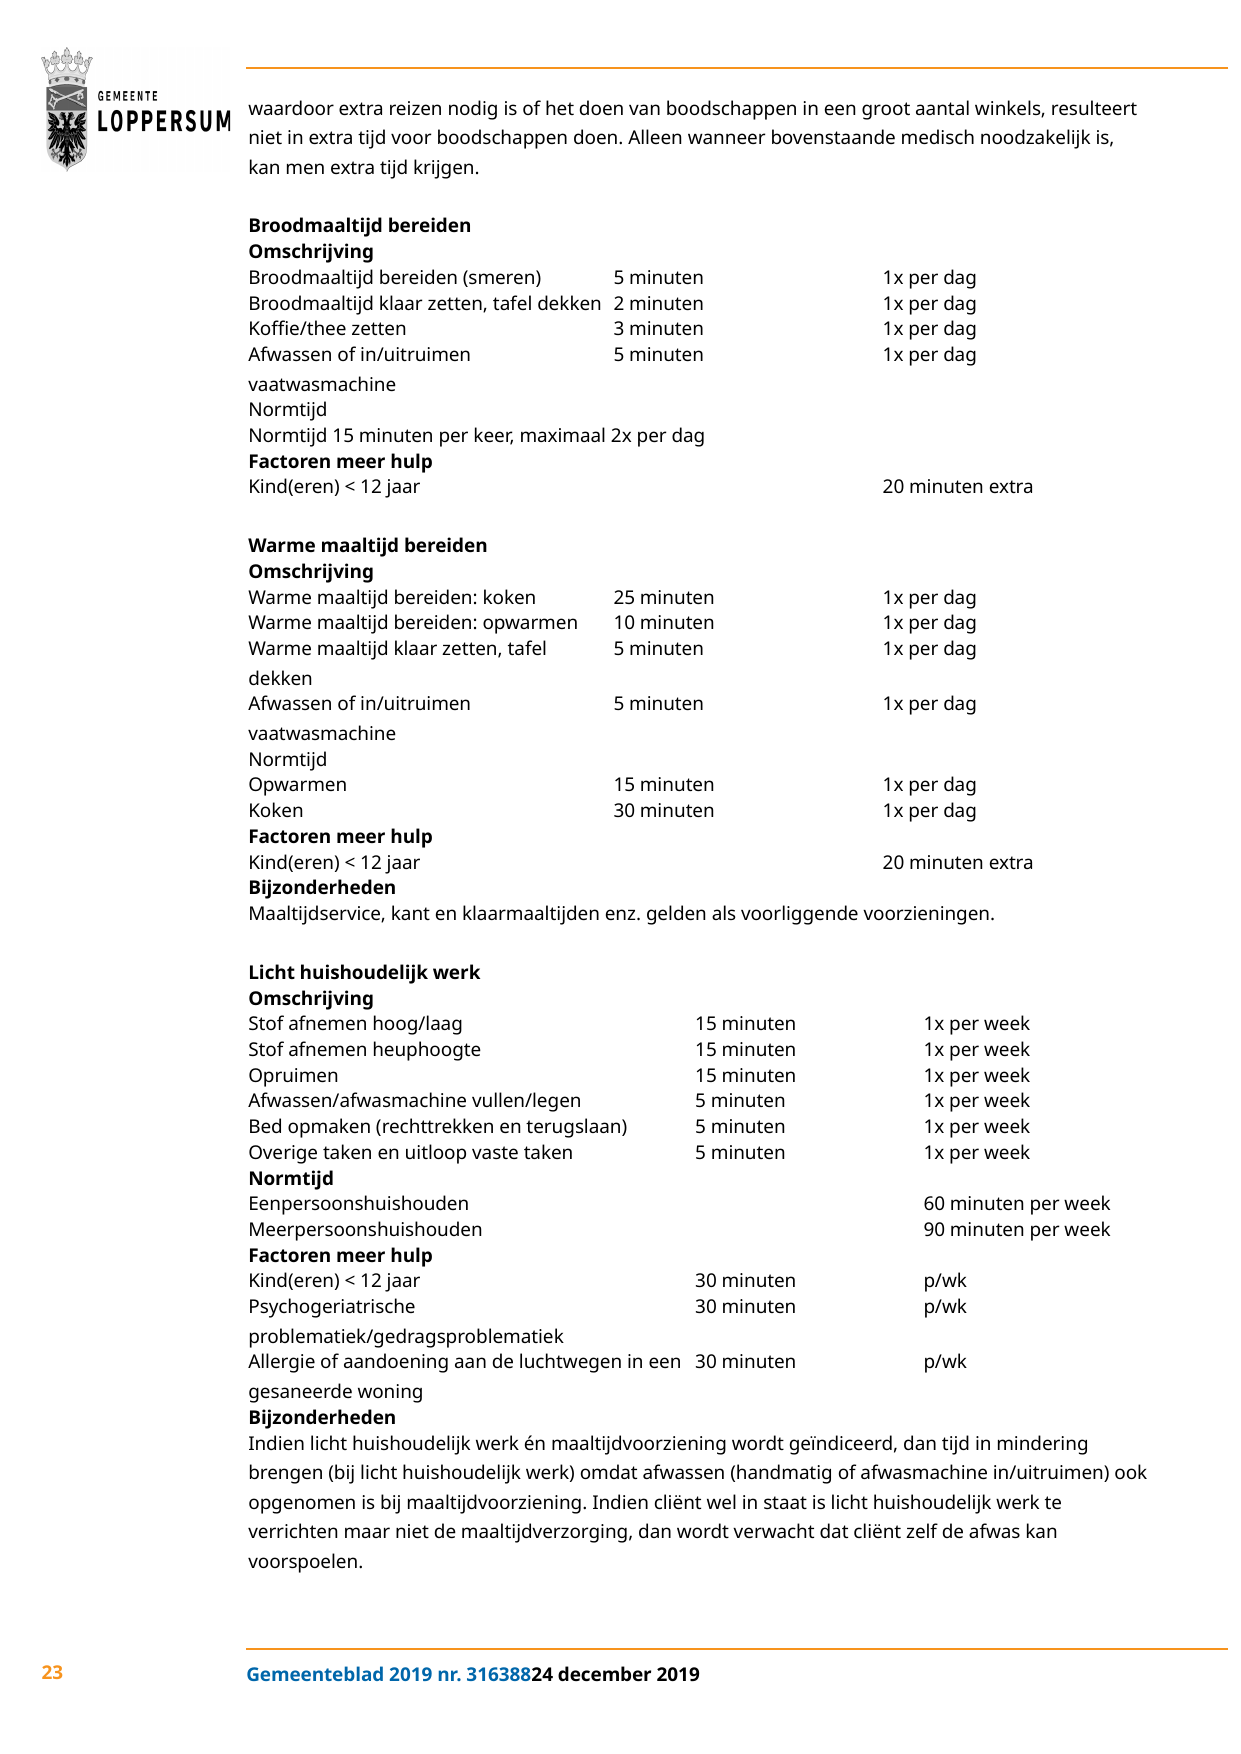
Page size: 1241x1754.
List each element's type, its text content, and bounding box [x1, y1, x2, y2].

table_cell Overige taken en uitloop vaste taken [248, 1139, 695, 1165]
table_cell 1x per week [923, 1139, 1152, 1165]
table_header Warme maaltijd bereiden [248, 533, 1152, 558]
table_cell Allergie of aandoening aan de luchtwegen in een gesaneerde woning [248, 1349, 695, 1404]
table_header Licht huishoudelijk werk [248, 959, 1152, 985]
table_cell Omschrijving [248, 238, 1152, 264]
table_cell 3 minuten [613, 316, 882, 341]
table_cell Stof afnemen hoog/laag [248, 1010, 695, 1036]
table_cell Opruimen [248, 1062, 695, 1088]
table_cell 1x per week [923, 1036, 1152, 1062]
table_cell 1x per dag [883, 798, 1152, 823]
table_cell 5 minuten [613, 341, 882, 397]
table_cell Factoren meer hulp [248, 1242, 1152, 1268]
picture [41, 47, 231, 172]
table_cell 1x per dag [883, 584, 1152, 609]
table_cell 20 minuten extra [883, 474, 1152, 499]
table_cell Eenpersoonshuishouden [248, 1191, 923, 1216]
table_cell 15 minuten [613, 772, 882, 797]
table_cell 30 minuten [695, 1294, 923, 1349]
table_cell 1x per dag [883, 341, 1152, 397]
table_cell 25 minuten [613, 584, 882, 609]
table_cell 15 minuten [695, 1062, 923, 1088]
table_cell waardoor extra reizen nodig is of het doen van boodschappen in een groot aantal winkels, resulteert niet in extra tijd voor boodschappen doen. Alleen wanneer bovenstaande medisch noodzakelijk is, kan men extra tijd krijgen. [248, 95, 1152, 180]
table_cell Indien licht huishoudelijk werk én maaltijdvoorziening wordt geïndiceerd, dan tijd in mindering brengen (bij licht huishoudelijk werk) omdat afwassen (handmatig of afwasmachine in/uitruimen) ook opgenomen is bij maaltijdvoorziening. Indien cliënt wel in staat is licht huishoudelijk werk te verrichten maar niet de maaltijdverzorging, dan wordt verwacht dat cliënt zelf de afwas kan voorspoelen. [248, 1430, 1152, 1574]
table_cell Kind(eren) < 12 jaar [248, 1268, 695, 1293]
table_cell Koffie/thee zetten [248, 316, 613, 341]
table_cell Koken [248, 798, 613, 823]
table_cell Afwassen of in/uitruimen vaatwasmachine [248, 691, 613, 746]
table_cell 1x per dag [883, 635, 1152, 691]
table_cell 1x per week [923, 1010, 1152, 1036]
table_cell 5 minuten [613, 264, 882, 290]
table_cell 1x per dag [883, 772, 1152, 797]
table_cell 20 minuten extra [883, 849, 1152, 874]
table_cell 10 minuten [613, 610, 882, 635]
table_cell Kind(eren) < 12 jaar [248, 849, 882, 874]
table_cell Broodmaaltijd klaar zetten, tafel dekken [248, 290, 613, 316]
table_cell Bijzonderheden [248, 1404, 1152, 1430]
table_cell Normtijd [248, 397, 1152, 422]
table_cell Omschrijving [248, 558, 1152, 584]
table_cell 5 minuten [695, 1088, 923, 1113]
table_cell Bed opmaken (rechttrekken en terugslaan) [248, 1113, 695, 1139]
table_cell Warme maaltijd bereiden: opwarmen [248, 610, 613, 635]
table_cell Kind(eren) < 12 jaar [248, 474, 882, 499]
table_cell Afwassen of in/uitruimen vaatwasmachine [248, 341, 613, 397]
table_cell Opwarmen [248, 772, 613, 797]
table_cell p/wk [923, 1268, 1152, 1293]
table_cell 1x per dag [883, 610, 1152, 635]
table_cell Factoren meer hulp [248, 823, 1152, 849]
table_cell p/wk [923, 1349, 1152, 1404]
table_cell 5 minuten [695, 1113, 923, 1139]
table_cell 1x per dag [883, 316, 1152, 341]
table_cell 5 minuten [613, 691, 882, 746]
table_cell 1x per dag [883, 290, 1152, 316]
table_cell 2 minuten [613, 290, 882, 316]
table_cell 30 minuten [695, 1349, 923, 1404]
table_cell Meerpersoonshuishouden [248, 1216, 923, 1242]
table_cell Stof afnemen heuphoogte [248, 1036, 695, 1062]
table_cell Normtijd [248, 746, 1152, 772]
table_cell Psychogeriatrische problematiek/gedragsproblematiek [248, 1294, 695, 1349]
table_cell 60 minuten per week [923, 1191, 1152, 1216]
table_cell 15 minuten [695, 1036, 923, 1062]
table_cell 15 minuten [695, 1010, 923, 1036]
table_cell Omschrijving [248, 985, 1152, 1010]
table_cell Factoren meer hulp [248, 448, 1152, 474]
table_cell Afwassen/afwasmachine vullen/legen [248, 1088, 695, 1113]
table_cell Broodmaaltijd bereiden (smeren) [248, 264, 613, 290]
table_cell 30 minuten [613, 798, 882, 823]
table_cell Warme maaltijd klaar zetten, tafel dekken [248, 635, 613, 691]
table_cell Normtijd [248, 1165, 1152, 1191]
table_cell Normtijd 15 minuten per keer, maximaal 2x per dag [248, 422, 1152, 448]
table_cell 1x per week [923, 1062, 1152, 1088]
table_cell p/wk [923, 1294, 1152, 1349]
table_cell 5 minuten [695, 1139, 923, 1165]
table_cell 1x per week [923, 1088, 1152, 1113]
table_cell 1x per dag [883, 691, 1152, 746]
table_cell Maaltijdservice, kant en klaarmaaltijden enz. gelden als voorliggende voorzieningen. [248, 900, 1152, 926]
table_cell 30 minuten [695, 1268, 923, 1293]
table_cell Bijzonderheden [248, 875, 1152, 900]
table_cell 1x per dag [883, 264, 1152, 290]
table_cell Warme maaltijd bereiden: koken [248, 584, 613, 609]
table_cell 90 minuten per week [923, 1216, 1152, 1242]
table_header Broodmaaltijd bereiden [248, 213, 1152, 238]
table_cell 5 minuten [613, 635, 882, 691]
table_cell 1x per week [923, 1113, 1152, 1139]
